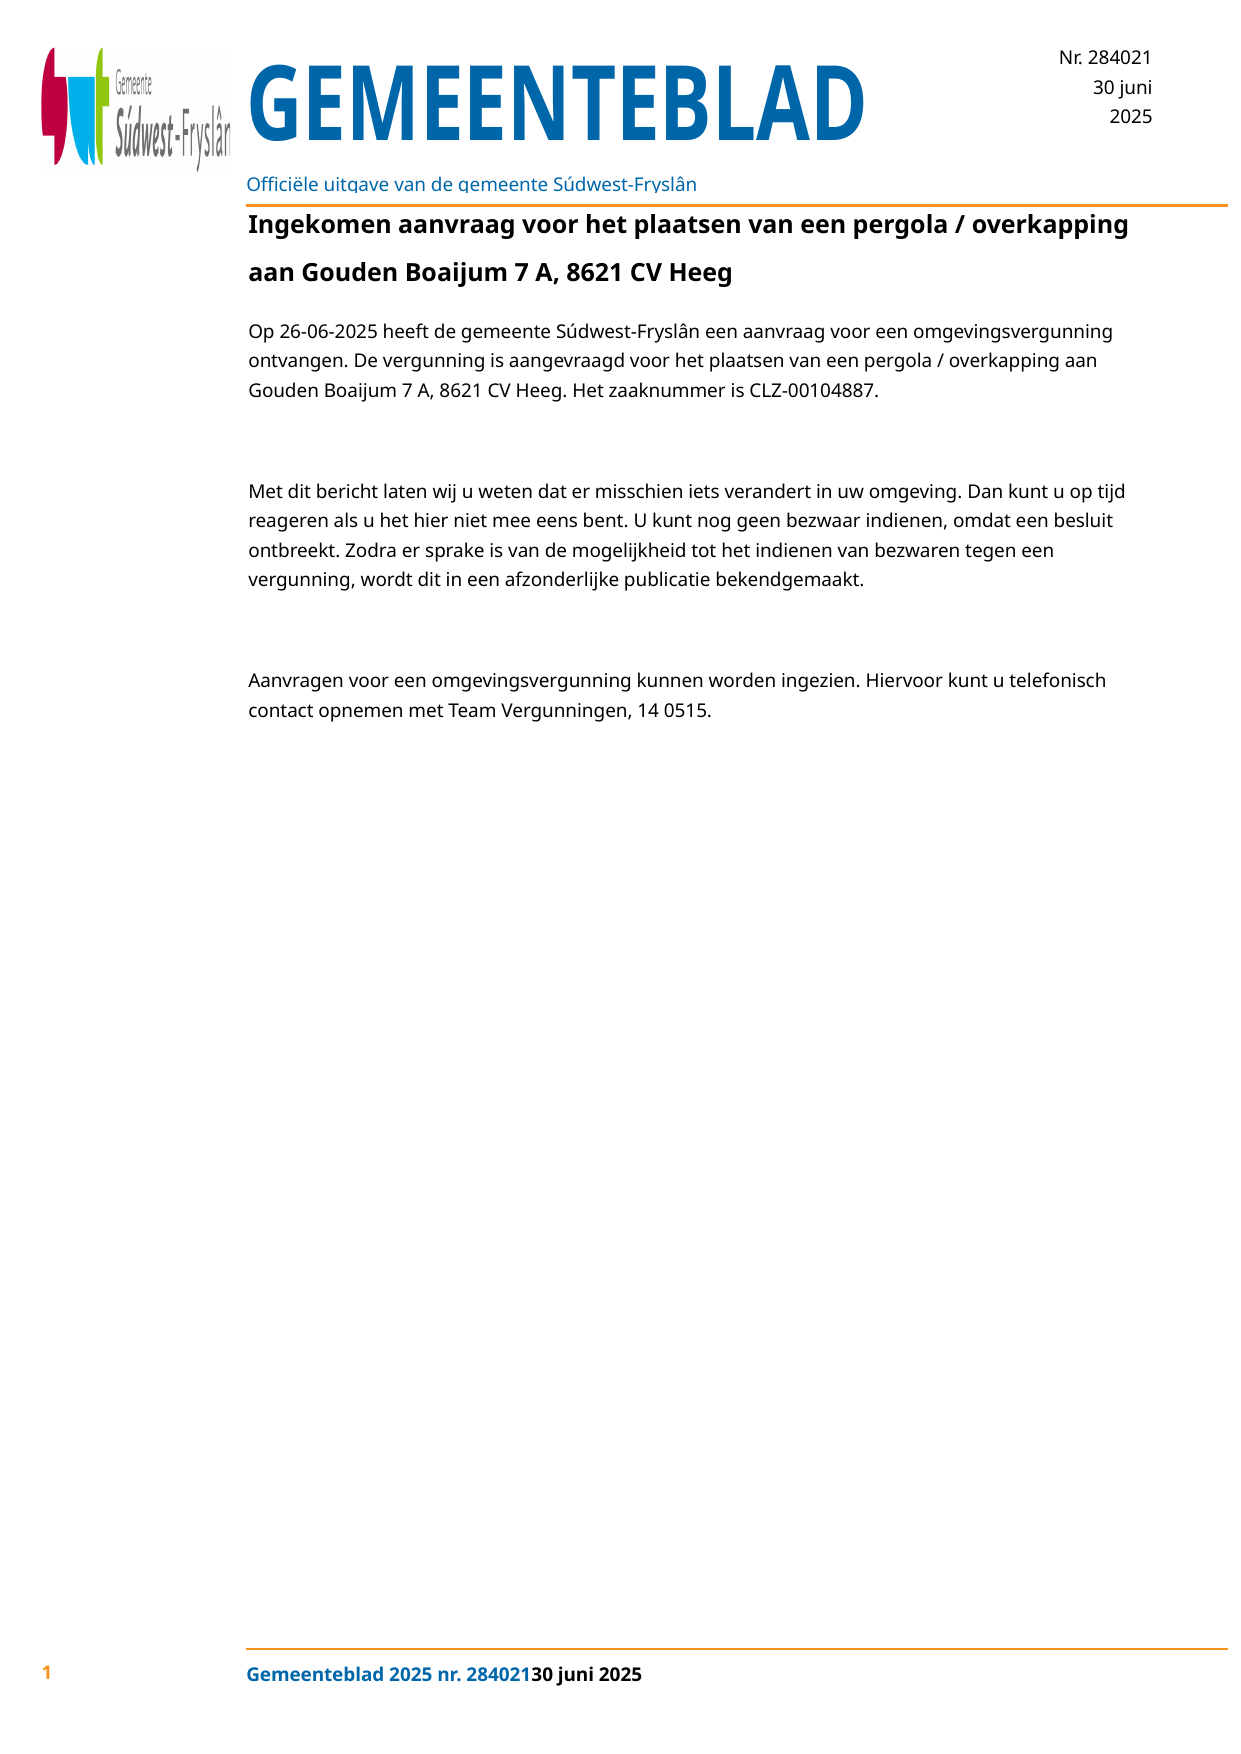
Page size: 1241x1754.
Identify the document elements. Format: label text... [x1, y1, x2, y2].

text Aanvragen voor een omgevingsvergunning kunnen worden ingezien. Hiervoor kunt u telefonisch contact opnemen met Team Vergunningen, 14 0515. [248, 667, 1152, 723]
text Ingekomen aanvraag voor het plaatsen van een pergola / overkapping aan Gouden Boaijum 7 A, 8621 CV Heeg [248, 207, 1152, 288]
picture [41, 47, 231, 172]
text Op 26-06-2025 heeft de gemeente Súdwest-Fryslân een aanvraag voor een omgevingsvergunning ontvangen. De vergunning is aangevraagd voor het plaatsen van een pergola / overkapping aan Gouden Boaijum 7 A, 8621 CV Heeg. Het zaaknummer is CLZ-00104887. [248, 318, 1152, 403]
text Met dit bericht laten wij u weten dat er misschien iets verandert in uw omgeving. Dan kunt u op tijd reageren als u het hier niet mee eens bent. U kunt nog geen bezwaar indienen, omdat een besluit ontbreekt. Zodra er sprake is van de mogelijkheid tot het indienen van bezwaren tegen een vergunning, wordt dit in een afzonderlijke publicatie bekendgemaakt. [248, 478, 1152, 592]
